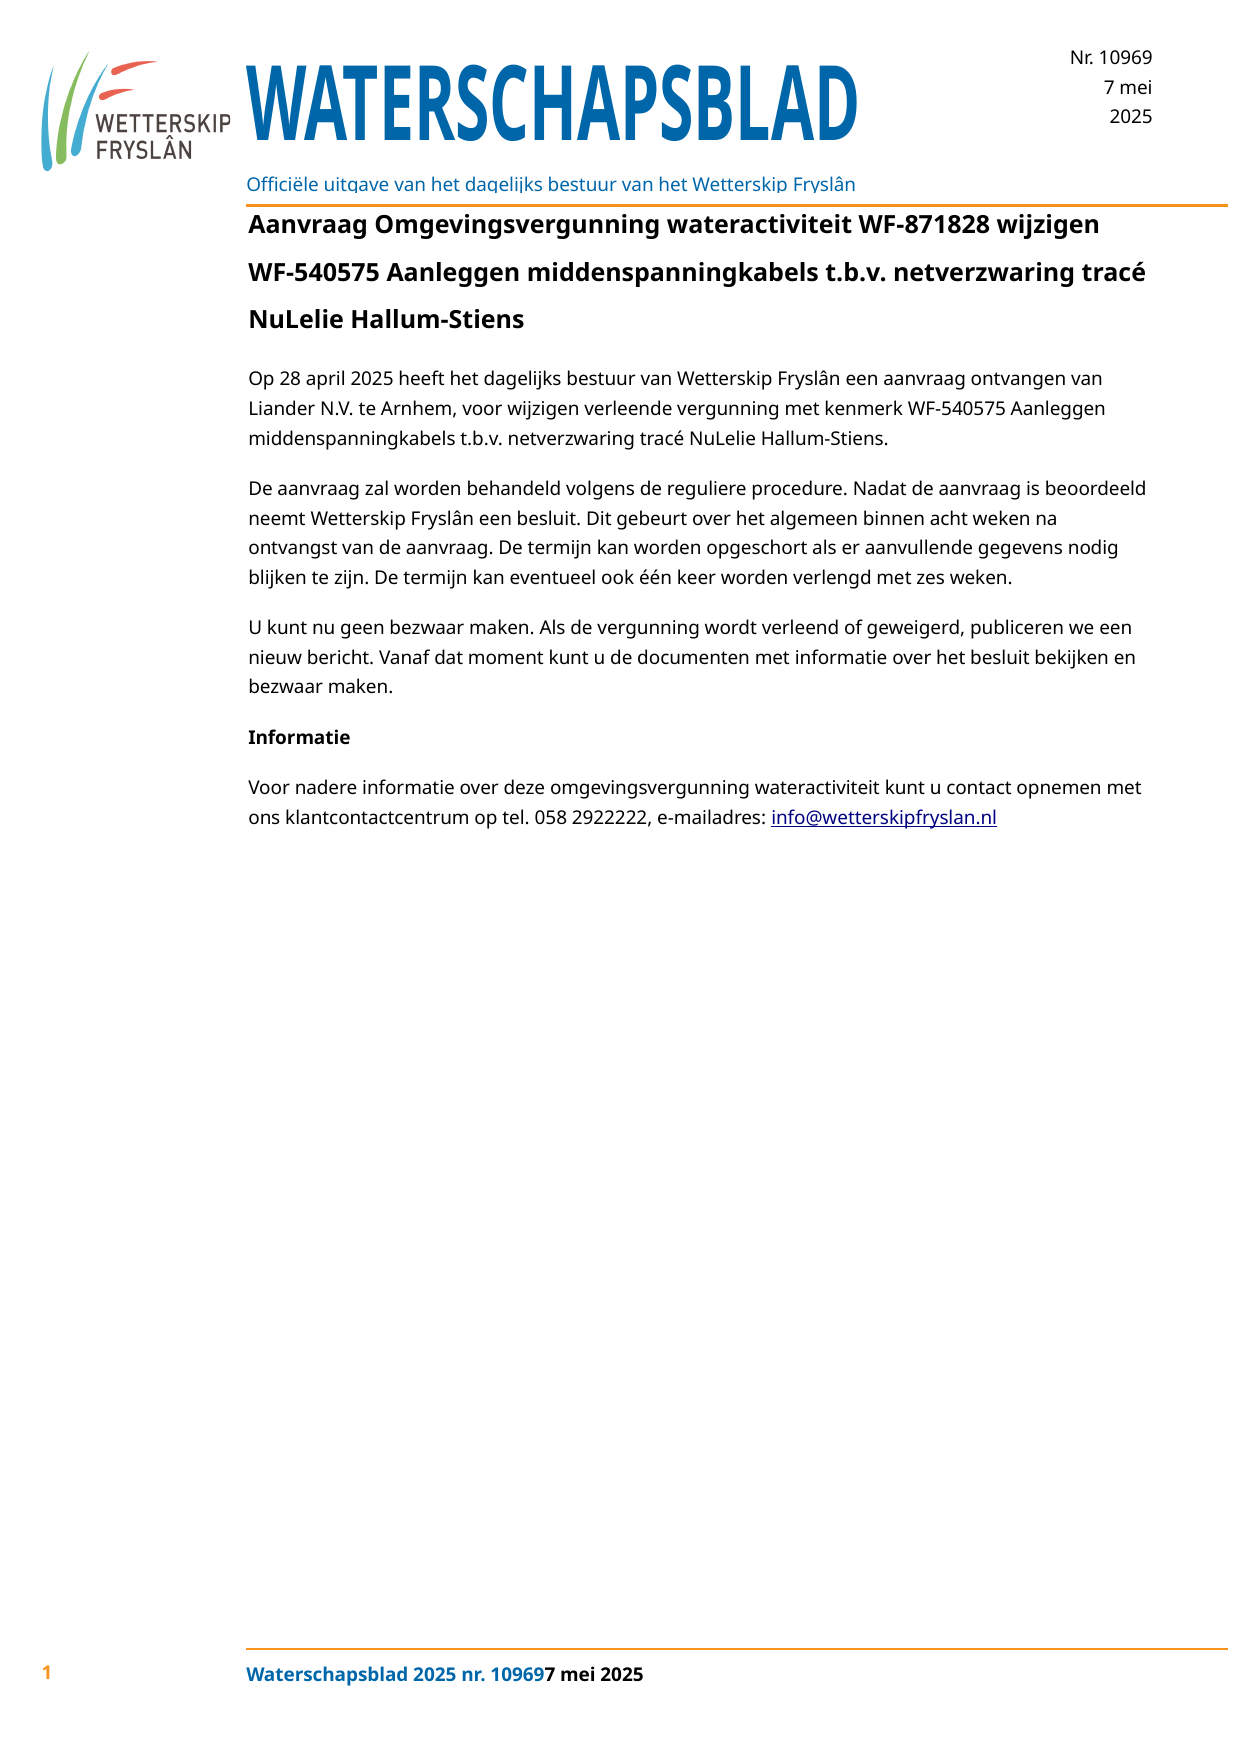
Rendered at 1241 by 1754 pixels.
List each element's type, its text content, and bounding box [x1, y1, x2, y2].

text Informatie [248, 724, 1152, 749]
text Voor nadere informatie over deze omgevingsvergunning wateractiviteit kunt u contact opnemen met ons klantcontactcentrum op tel. 058 2922222, e-mailadres: info@wetterskipfryslan.nl [248, 774, 1152, 829]
text Op 28 april 2025 heeft het dagelijks bestuur van Wetterskip Fryslân een aanvraag ontvangen van Liander N.V. te Arnhem, voor wijzigen verleende vergunning met kenmerk WF-540575 Aanleggen middenspanningkabels t.b.v. netverzwaring tracé NuLelie Hallum-Stiens. [248, 366, 1152, 450]
text U kunt nu geen bezwaar maken. Als de vergunning wordt verleend of geweigerd, publiceren we een nieuw bericht. Vanaf dat moment kunt u de documenten met informatie over het besluit bekijken en bezwaar maken. [248, 614, 1152, 699]
picture [41, 47, 231, 172]
text De aanvraag zal worden behandeld volgens de reguliere procedure. Nadat de aanvraag is beoordeeld neemt Wetterskip Fryslân een besluit. Dit gebeurt over het algemeen binnen acht weken na ontvangst van de aanvraag. De termijn kan worden opgeschort als er aanvullende gegevens nodig blijken te zijn. De termijn kan eventueel ook één keer worden verlengd met zes weken. [248, 475, 1152, 589]
text Aanvraag Omgevingsvergunning wateractiviteit WF-871828 wijzigen WF-540575 Aanleggen middenspanningkabels t.b.v. netverzwaring tracé NuLelie Hallum-Stiens [248, 207, 1152, 336]
